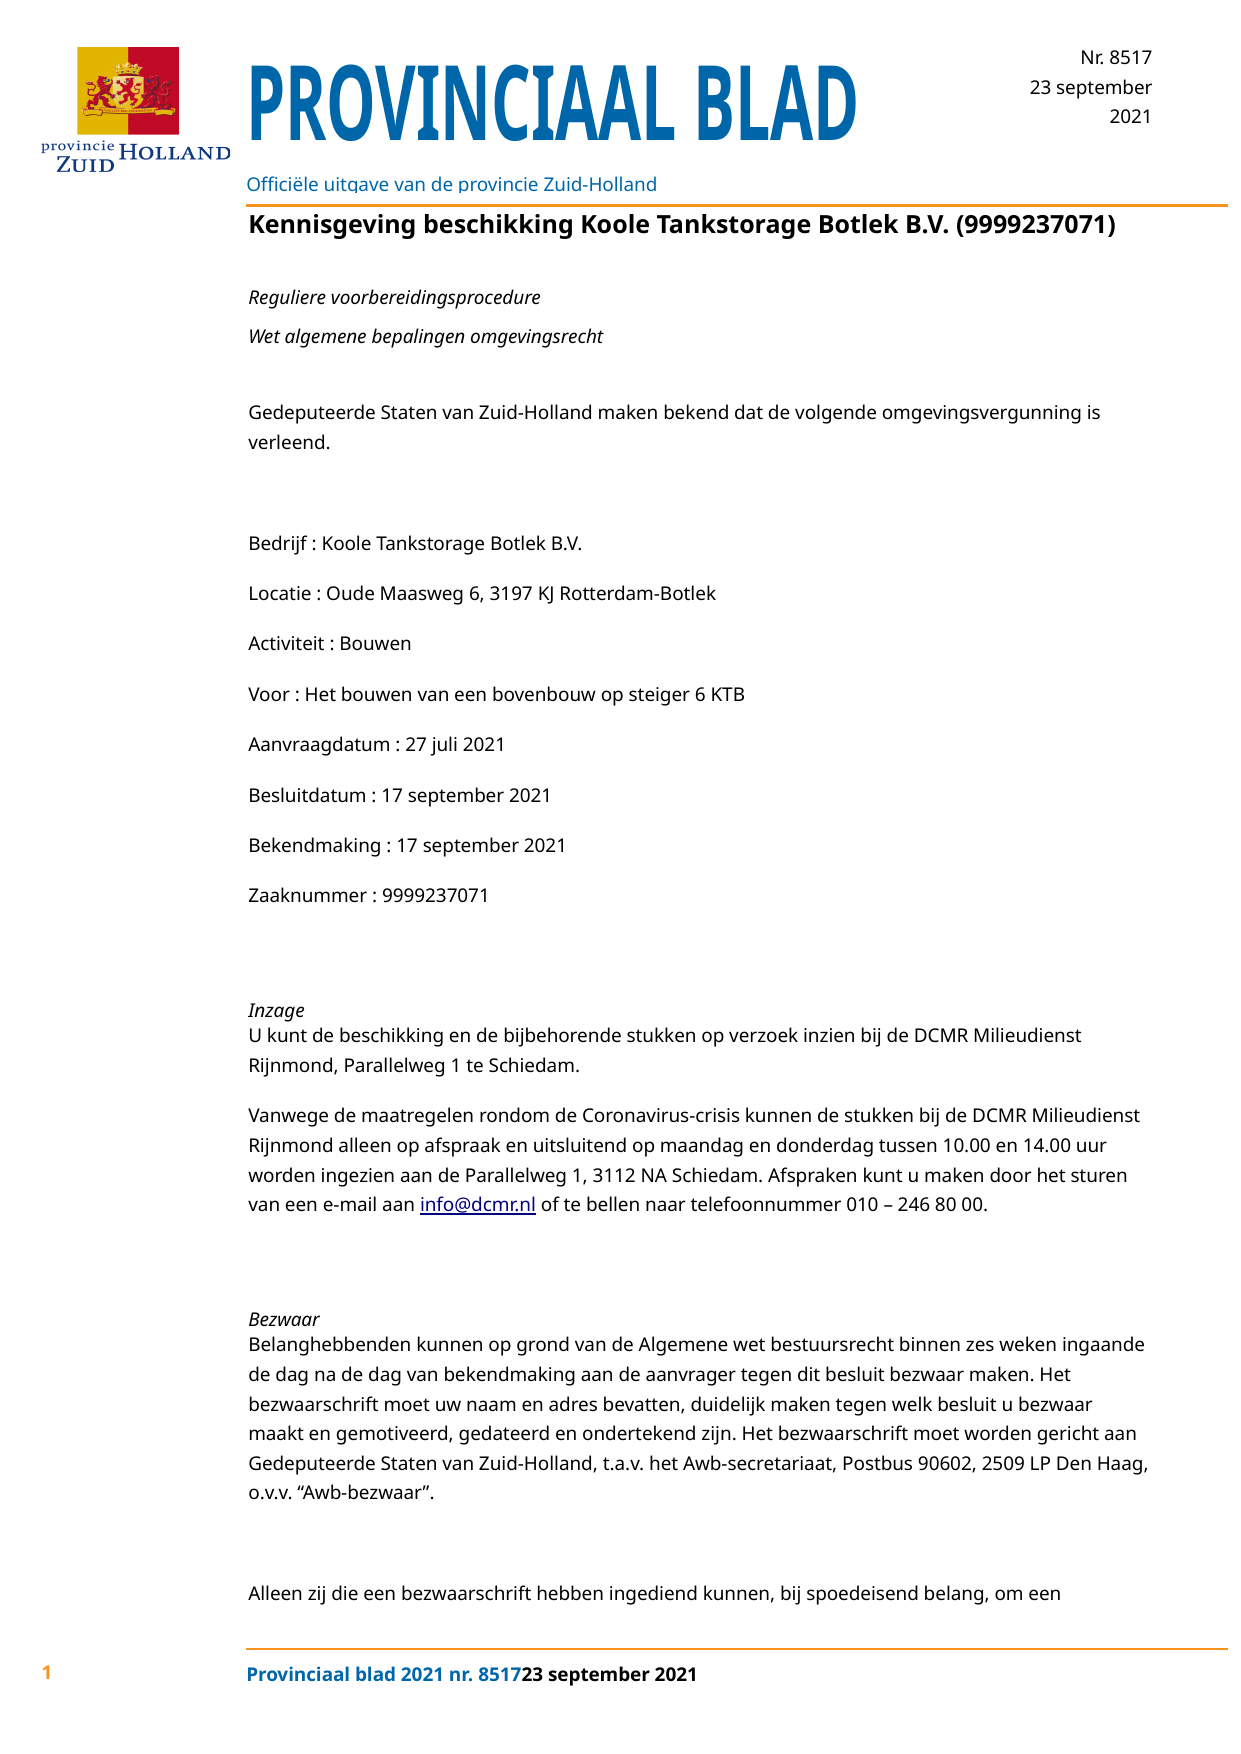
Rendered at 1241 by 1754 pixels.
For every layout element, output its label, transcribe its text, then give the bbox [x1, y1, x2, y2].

text Bezwaar [248, 1306, 1152, 1332]
picture [41, 47, 231, 172]
text Vanwege de maatregelen rondom de Coronavirus-crisis kunnen de stukken bij de DCMR Milieudienst Rijnmond alleen op afspraak en uitsluitend op maandag en donderdag tussen 10.00 en 14.00 uur worden ingezien aan de Parallelweg 1, 3112 NA Schiedam. Afspraken kunt u maken door het sturen van een e-mail aan info@dcmr.nl of te bellen naar telefoonnummer 010 – 246 80 00. [248, 1103, 1152, 1217]
text Activiteit : Bouwen [248, 631, 1152, 656]
text Voor : Het bouwen van een bovenbouw op steiger 6 KTB [248, 681, 1152, 707]
text Alleen zij die een bezwaarschrift hebben ingediend kunnen, bij spoedeisend belang, om een [248, 1580, 1152, 1606]
text Locatie : Oude Maasweg 6, 3197 KJ Rotterdam-Botlek [248, 580, 1152, 606]
text Reguliere voorbereidingsprocedure [248, 284, 1152, 309]
text Kennisgeving beschikking Koole Tankstorage Botlek B.V. (9999237071) [248, 207, 1152, 241]
text Gedeputeerde Staten van Zuid-Holland maken bekend dat de volgende omgevingsvergunning is verleend. [248, 399, 1152, 454]
text Besluitdatum : 17 september 2021 [248, 782, 1152, 807]
text Aanvraagdatum : 27 juli 2021 [248, 731, 1152, 757]
text Bedrijf : Koole Tankstorage Botlek B.V. [248, 530, 1152, 555]
text U kunt de beschikking en de bijbehorende stukken op verzoek inzien bij de DCMR Milieudienst Rijnmond, Parallelweg 1 te Schiedam. [248, 1023, 1152, 1078]
text Zaaknummer : 9999237071 [248, 883, 1152, 908]
text Wet algemene bepalingen omgevingsrecht [248, 323, 1152, 349]
text Bekendmaking : 17 september 2021 [248, 832, 1152, 858]
text Belanghebbenden kunnen op grond van de Algemene wet bestuursrecht binnen zes weken ingaande de dag na de dag van bekendmaking aan de aanvrager tegen dit besluit bezwaar maken. Het bezwaarschrift moet uw naam en adres bevatten, duidelijk maken tegen welk besluit u bezwaar maakt en gemotiveerd, gedateerd en ondertekend zijn. Het bezwaarschrift moet worden gericht aan Gedeputeerde Staten van Zuid-Holland, t.a.v. het Awb-secretariaat, Postbus 90602, 2509 LP Den Haag, o.v.v. “Awb-bezwaar”. [248, 1332, 1152, 1505]
text Inzage [248, 997, 1152, 1023]
